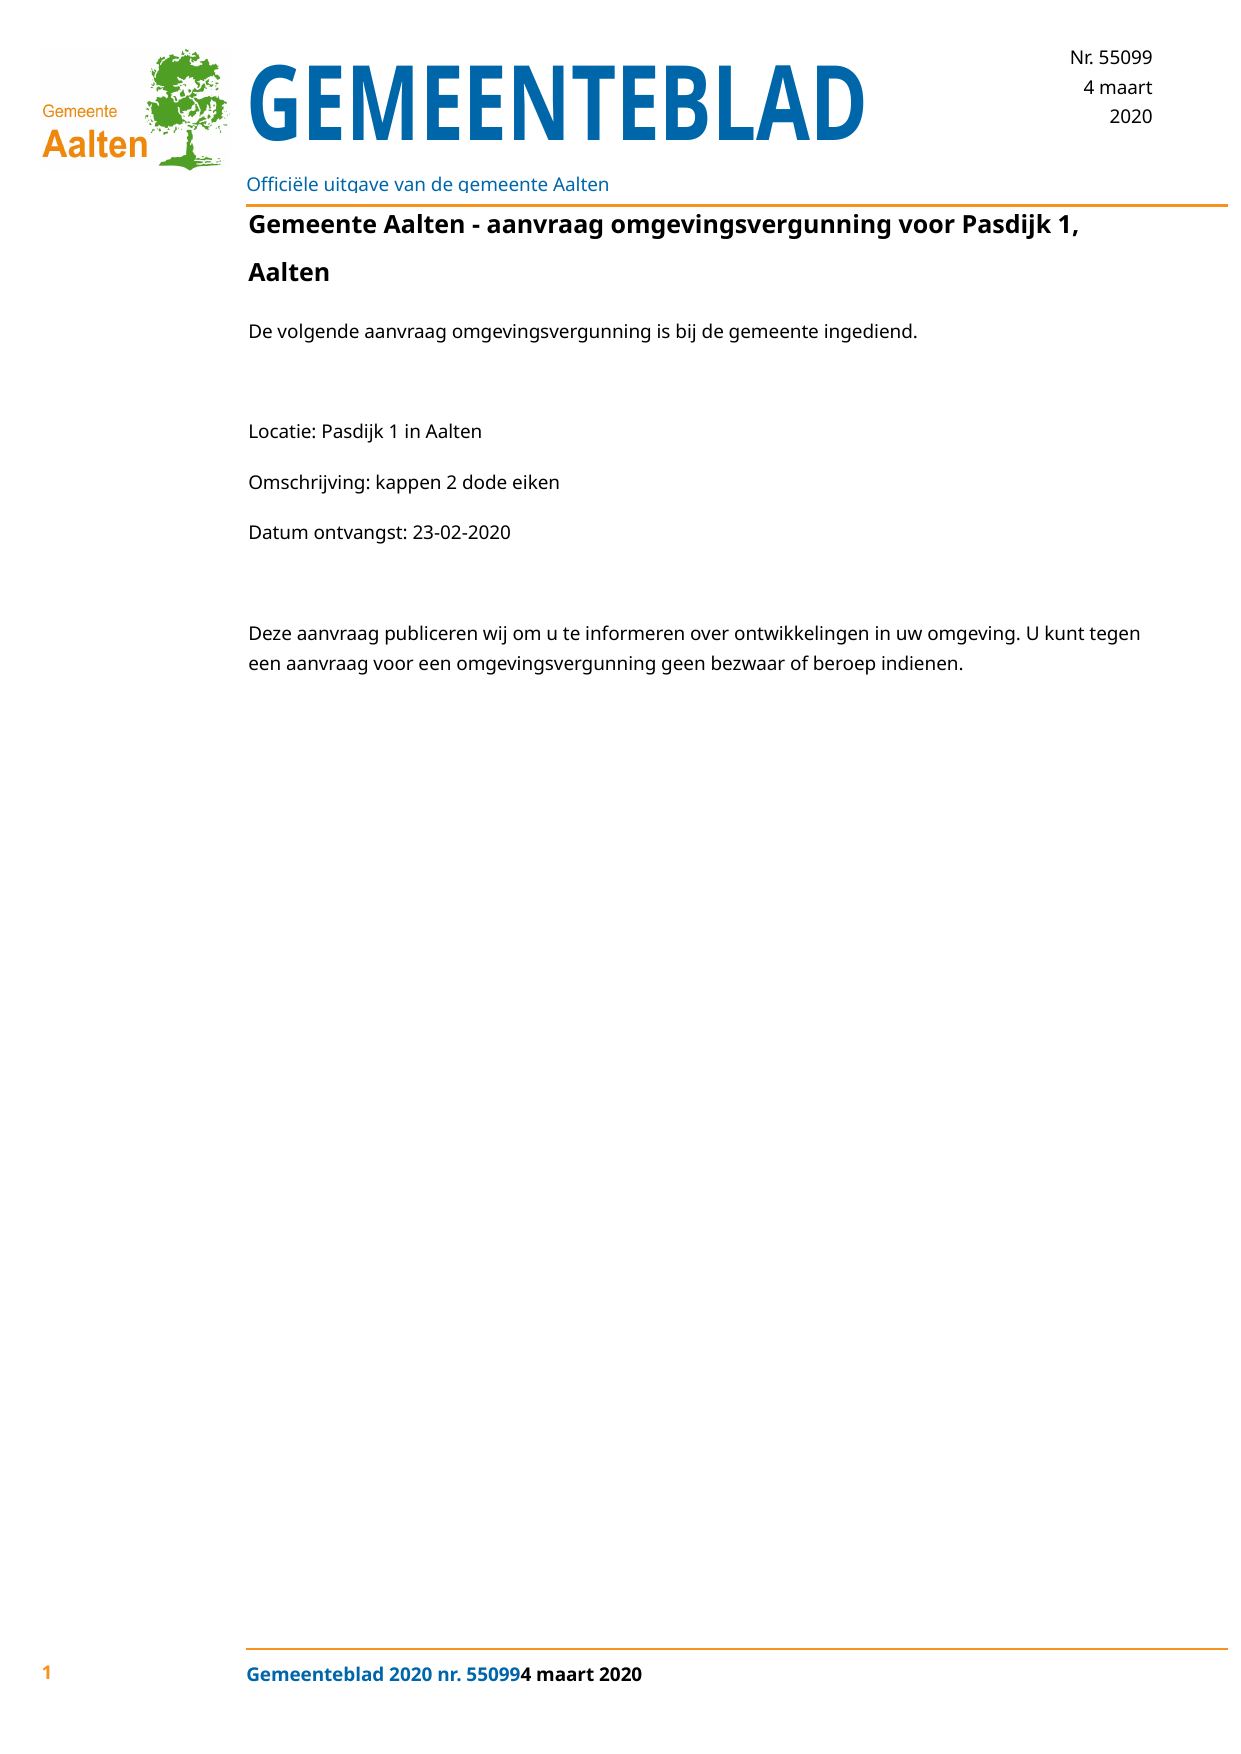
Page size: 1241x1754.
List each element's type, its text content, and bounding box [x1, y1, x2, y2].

text Datum ontvangst: 23-02-2020 [248, 519, 1152, 545]
picture [41, 47, 231, 172]
text Gemeente Aalten - aanvraag omgevingsvergunning voor Pasdijk 1, Aalten [248, 207, 1152, 288]
text De volgende aanvraag omgevingsvergunning is bij de gemeente ingediend. [248, 318, 1152, 344]
text Deze aanvraag publiceren wij om u te informeren over ontwikkelingen in uw omgeving. U kunt tegen een aanvraag voor een omgevingsvergunning geen bezwaar of beroep indienen. [248, 620, 1152, 676]
text Locatie: Pasdijk 1 in Aalten [248, 419, 1152, 444]
text Omschrijving: kappen 2 dode eiken [248, 469, 1152, 495]
